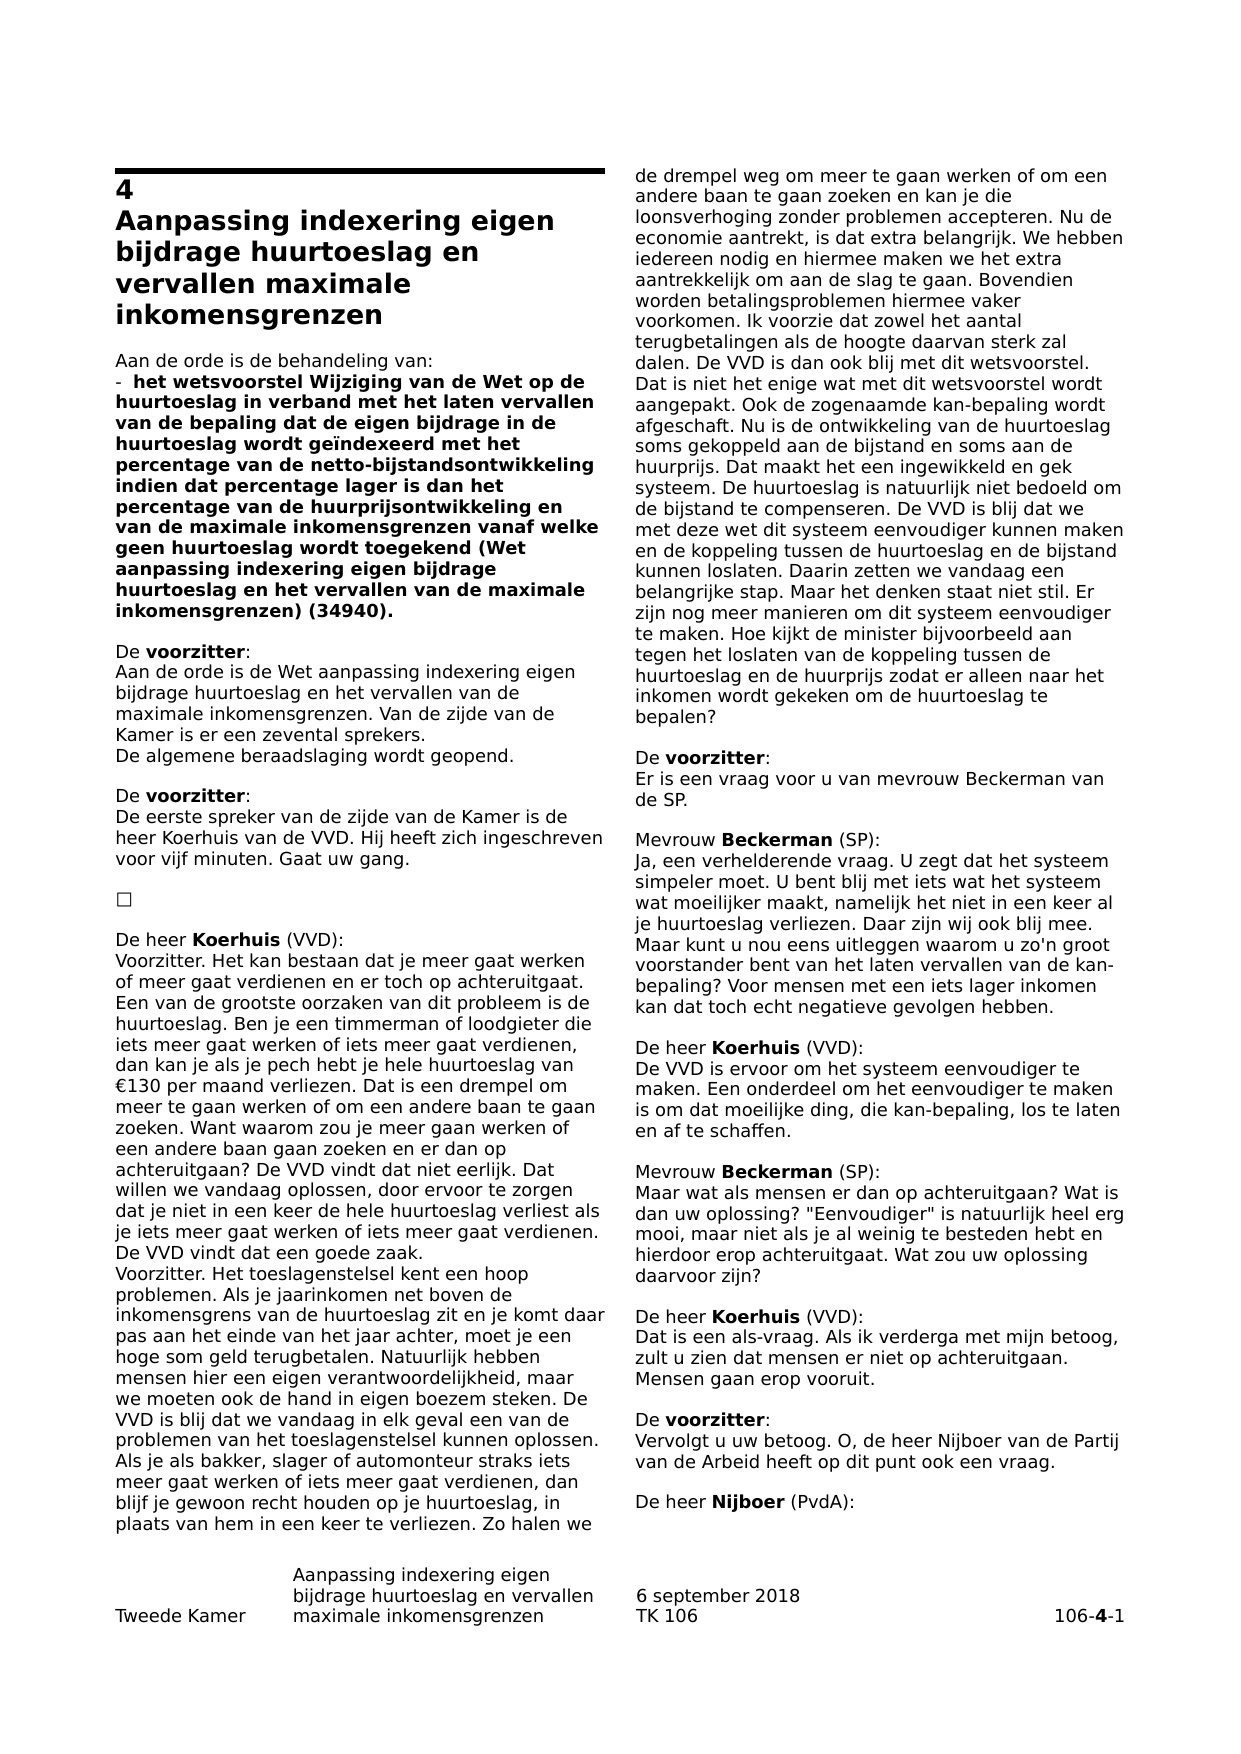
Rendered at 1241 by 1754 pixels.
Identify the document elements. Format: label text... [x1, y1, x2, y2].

list het wetsvoorstel Wijziging van de Wet op de huurtoeslag in verband met het laten vervallen van de bepaling dat de eigen bijdrage in de huurtoeslag wordt geïndexeerd met het percentage van de netto-bijstandsontwikkeling indien dat percentage lager is dan het percentage van de huurprijsontwikkeling en van de maximale inkomensgrenzen vanaf welke geen huurtoeslag wordt toegekend (Wet aanpassing indexering eigen bijdrage huurtoeslag en het vervallen van de maximale inkomensgrenzen) (34940). [115, 371, 605, 621]
text De algemene beraadslaging wordt geopend. [115, 746, 605, 766]
text Er is een vraag voor u van mevrouw Beckerman van de SP. [635, 768, 1125, 810]
text De voorzitter: [115, 786, 605, 807]
text Aan de orde is de Wet aanpassing indexering eigen bijdrage huurtoeslag en het vervallen van de maximale inkomensgrenzen. Van de zijde van de Kamer is er een zevental sprekers. [115, 662, 605, 746]
text ⬜ [115, 889, 605, 910]
title 4 Aanpassing indexering eigen bijdrage huurtoeslag en vervallen maximale inkomensgrenzen [115, 174, 605, 331]
text De eerste spreker van de zijde van de Kamer is de heer Koerhuis van de VVD. Hij heeft zich ingeschreven voor vijf minuten. Gaat uw gang. [115, 807, 605, 869]
text De heer Koerhuis (VVD): [635, 1038, 1125, 1058]
text De voorzitter: [635, 1410, 1125, 1431]
text De heer Nijboer (PvdA): [635, 1492, 1125, 1513]
text Vervolgt u uw betoog. O, de heer Nijboer van de Partij van de Arbeid heeft op dit punt ook een vraag. [635, 1431, 1125, 1472]
text Dat is een als-vraag. Als ik verderga met mijn betoog, zult u zien dat mensen er niet op achteruitgaan. Mensen gaan erop vooruit. [635, 1327, 1125, 1390]
text De heer Koerhuis (VVD): [115, 930, 605, 951]
text Maar wat als mensen er dan op achteruitgaan? Wat is dan uw oplossing? "Eenvoudiger" is natuurlijk heel erg mooi, maar niet als je al weinig te besteden hebt en hierdoor erop achteruitgaat. Wat zou uw oplossing daarvoor zijn? [635, 1182, 1125, 1287]
text Mevrouw Beckerman (SP): [635, 1162, 1125, 1182]
text Dat is niet het enige wat met dit wetsvoorstel wordt aangepakt. Ook de zogenaamde kan-bepaling wordt afgeschaft. Nu is de ontwikkeling van de huurtoeslag soms gekoppeld aan de bijstand en soms aan de huurprijs. Dat maakt het een ingewikkeld en gek systeem. De huurtoeslag is natuurlijk niet bedoeld om de bijstand te compenseren. De VVD is blij dat we met deze wet dit systeem eenvoudiger kunnen maken en de koppeling tussen de huurtoeslag en de bijstand kunnen loslaten. Daarin zetten we vandaag een belangrijke stap. Maar het denken staat niet stil. Er zijn nog meer manieren om dit systeem eenvoudiger te maken. Hoe kijkt de minister bijvoorbeeld aan tegen het loslaten van de koppeling tussen de huurtoeslag en de huurprijs zodat er alleen naar het inkomen wordt gekeken om de huurtoeslag te bepalen? [635, 374, 1125, 728]
text de drempel weg om meer te gaan werken of om een andere baan te gaan zoeken en kan je die loonsverhoging zonder problemen accepteren. Nu de economie aantrekt, is dat extra belangrijk. We hebben iedereen nodig en hiermee maken we het extra aantrekkelijk om aan de slag te gaan. Bovendien worden betalingsproblemen hiermee vaker voorkomen. Ik voorzie dat zowel het aantal terugbetalingen als de hoogte daarvan sterk zal dalen. De VVD is dan ook blij met dit wetsvoorstel. [635, 165, 1125, 374]
text Voorzitter. Het toeslagenstelsel kent een hoop problemen. Als je jaarinkomen net boven de inkomensgrens van de huurtoeslag zit en je komt daar pas aan het einde van het jaar achter, moet je een hoge som geld terugbetalen. Natuurlijk hebben mensen hier een eigen verantwoordelijkheid, maar we moeten ook de hand in eigen boezem steken. De VVD is blij dat we vandaag in elk geval een van de problemen van het toeslagenstelsel kunnen oplossen. Als je als bakker, slager of automonteur straks iets meer gaat werken of iets meer gaat verdienen, dan blijf je gewoon recht houden op je huurtoeslag, in plaats van hem in een keer te verliezen. Zo halen we [115, 1263, 605, 1534]
text Ja, een verhelderende vraag. U zegt dat het systeem simpeler moet. U bent blij met iets wat het systeem wat moeilijker maakt, namelijk het niet in een keer al je huurtoeslag verliezen. Daar zijn wij ook blij mee. Maar kunt u nou eens uitleggen waarom u zo'n groot voorstander bent van het laten vervallen van de kan-bepaling? Voor mensen met een iets lager inkomen kan dat toch echt negatieve gevolgen hebben. [635, 851, 1125, 1018]
text Aan de orde is de behandeling van: [115, 351, 605, 371]
text Voorzitter. Het kan bestaan dat je meer gaat werken of meer gaat verdienen en er toch op achteruitgaat. Een van de grootste oorzaken van dit probleem is de huurtoeslag. Ben je een timmerman of loodgieter die iets meer gaat werken of iets meer gaat verdienen, dan kan je als je pech hebt je hele huurtoeslag van €130 per maand verliezen. Dat is een drempel om meer te gaan werken of om een andere baan te gaan zoeken. Want waarom zou je meer gaan werken of een andere baan gaan zoeken en er dan op achteruitgaan? De VVD vindt dat niet eerlijk. Dat willen we vandaag oplossen, door ervoor te zorgen dat je niet in een keer de hele huurtoeslag verliest als je iets meer gaat werken of iets meer gaat verdienen. De VVD vindt dat een goede zaak. [115, 951, 605, 1263]
text De heer Koerhuis (VVD): [635, 1307, 1125, 1327]
text De voorzitter: [635, 748, 1125, 768]
text De voorzitter: [115, 641, 605, 662]
text Mevrouw Beckerman (SP): [635, 830, 1125, 851]
text De VVD is ervoor om het systeem eenvoudiger te maken. Een onderdeel om het eenvoudiger te maken is om dat moeilijke ding, die kan-bepaling, los te laten en af te schaffen. [635, 1058, 1125, 1142]
